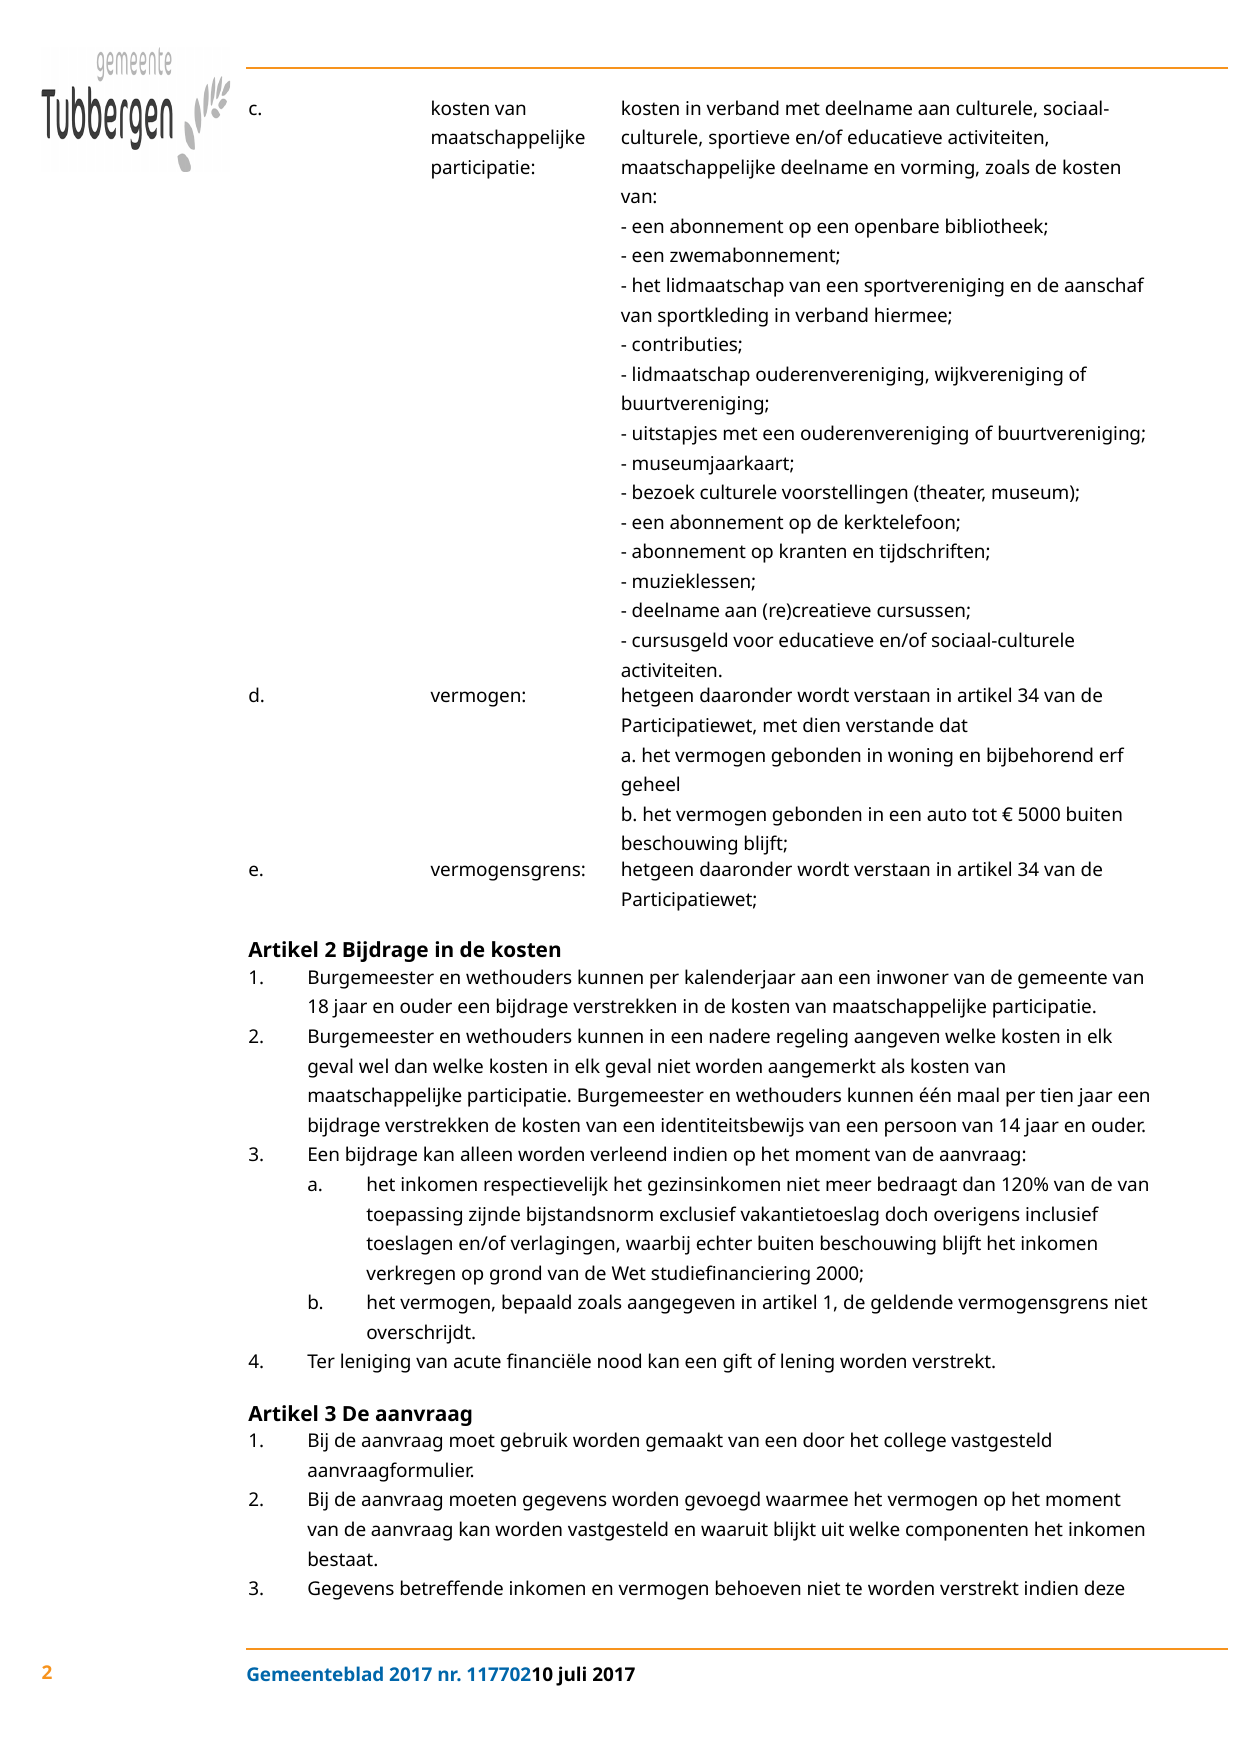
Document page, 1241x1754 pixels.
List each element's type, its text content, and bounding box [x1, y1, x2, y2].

table_cell d. [248, 683, 430, 856]
list Bij de aanvraag moet gebruik worden gemaakt van een door het college vastgesteld aanvraagformulier. [248, 1427, 1152, 1483]
list Een bijdrage kan alleen worden verleend indien op het moment van de aanvraag: [248, 1142, 1152, 1167]
table_cell vermogen: [430, 683, 621, 856]
text Artikel 2 Bijdrage in de kosten [248, 936, 1152, 964]
list het inkomen respectievelijk het gezinsinkomen niet meer bedraagt dan 120% van de van toepassing zijnde bijstandsnorm exclusief vakantietoeslag doch overigens inclusief toeslagen en/of verlagingen, waarbij echter buiten beschouwing blijft het inkomen verkregen op grond van de Wet studiefinanciering 2000; [307, 1171, 1152, 1286]
list Gegevens betreffende inkomen en vermogen behoeven niet te worden verstrekt indien deze [248, 1575, 1152, 1601]
text Artikel 3 De aanvraag [248, 1399, 1152, 1427]
list Burgemeester en wethouders kunnen per kalenderjaar aan een inwoner van de gemeente van 18 jaar en ouder een bijdrage verstrekken in de kosten van maatschappelijke participatie. [248, 964, 1152, 1019]
table_cell kosten van maatschappelijke participatie: [430, 95, 621, 683]
list Ter leniging van acute financiële nood kan een gift of lening worden verstrekt. [248, 1349, 1152, 1374]
table_cell kosten in verband met deelname aan culturele, sociaal-culturele, sportieve en/of educatieve activiteiten, maatschappelijke deelname en vorming, zoals de kosten van: - een abonnement op een openbare bibliotheek; - een zwemabonnement; - het lidmaatschap van een sportvereniging en de aanschaf van sportkleding in verband hiermee; - contributies; - lidmaatschap ouderenvereniging, wijkvereniging of buurtvereniging; - uitstapjes met een ouderenvereniging of buurtvereniging; - museumjaarkaart; - bezoek culturele voorstellingen (theater, museum); - een abonnement op de kerktelefoon; - abonnement op kranten en tijdschriften; - muzieklessen; - deelname aan (re)creatieve cursussen; - cursusgeld voor educatieve en/of sociaal-culturele activiteiten. [621, 95, 1152, 683]
table_cell vermogensgrens: [430, 856, 621, 912]
table_cell hetgeen daaronder wordt verstaan in artikel 34 van de Participatiewet; [621, 856, 1152, 912]
table_cell e. [248, 856, 430, 912]
list Bij de aanvraag moeten gegevens worden gevoegd waarmee het vermogen op het moment van de aanvraag kan worden vastgesteld en waaruit blijkt uit welke componenten het inkomen bestaat. [248, 1487, 1152, 1572]
list Burgemeester en wethouders kunnen in een nadere regeling aangeven welke kosten in elk geval wel dan welke kosten in elk geval niet worden aangemerkt als kosten van maatschappelijke participatie. Burgemeester en wethouders kunnen één maal per tien jaar een bijdrage verstrekken de kosten van een identiteitsbewijs van een persoon van 14 jaar en ouder. [248, 1023, 1152, 1138]
table_cell hetgeen daaronder wordt verstaan in artikel 34 van de Participatiewet, met dien verstande dat a. het vermogen gebonden in woning en bijbehorend erf geheel b. het vermogen gebonden in een auto tot € 5000 buiten beschouwing blijft; [621, 683, 1152, 856]
picture [41, 47, 231, 172]
table_cell c. [248, 95, 430, 683]
list het vermogen, bepaald zoals aangegeven in artikel 1, de geldende vermogensgrens niet overschrijdt. [307, 1289, 1152, 1345]
